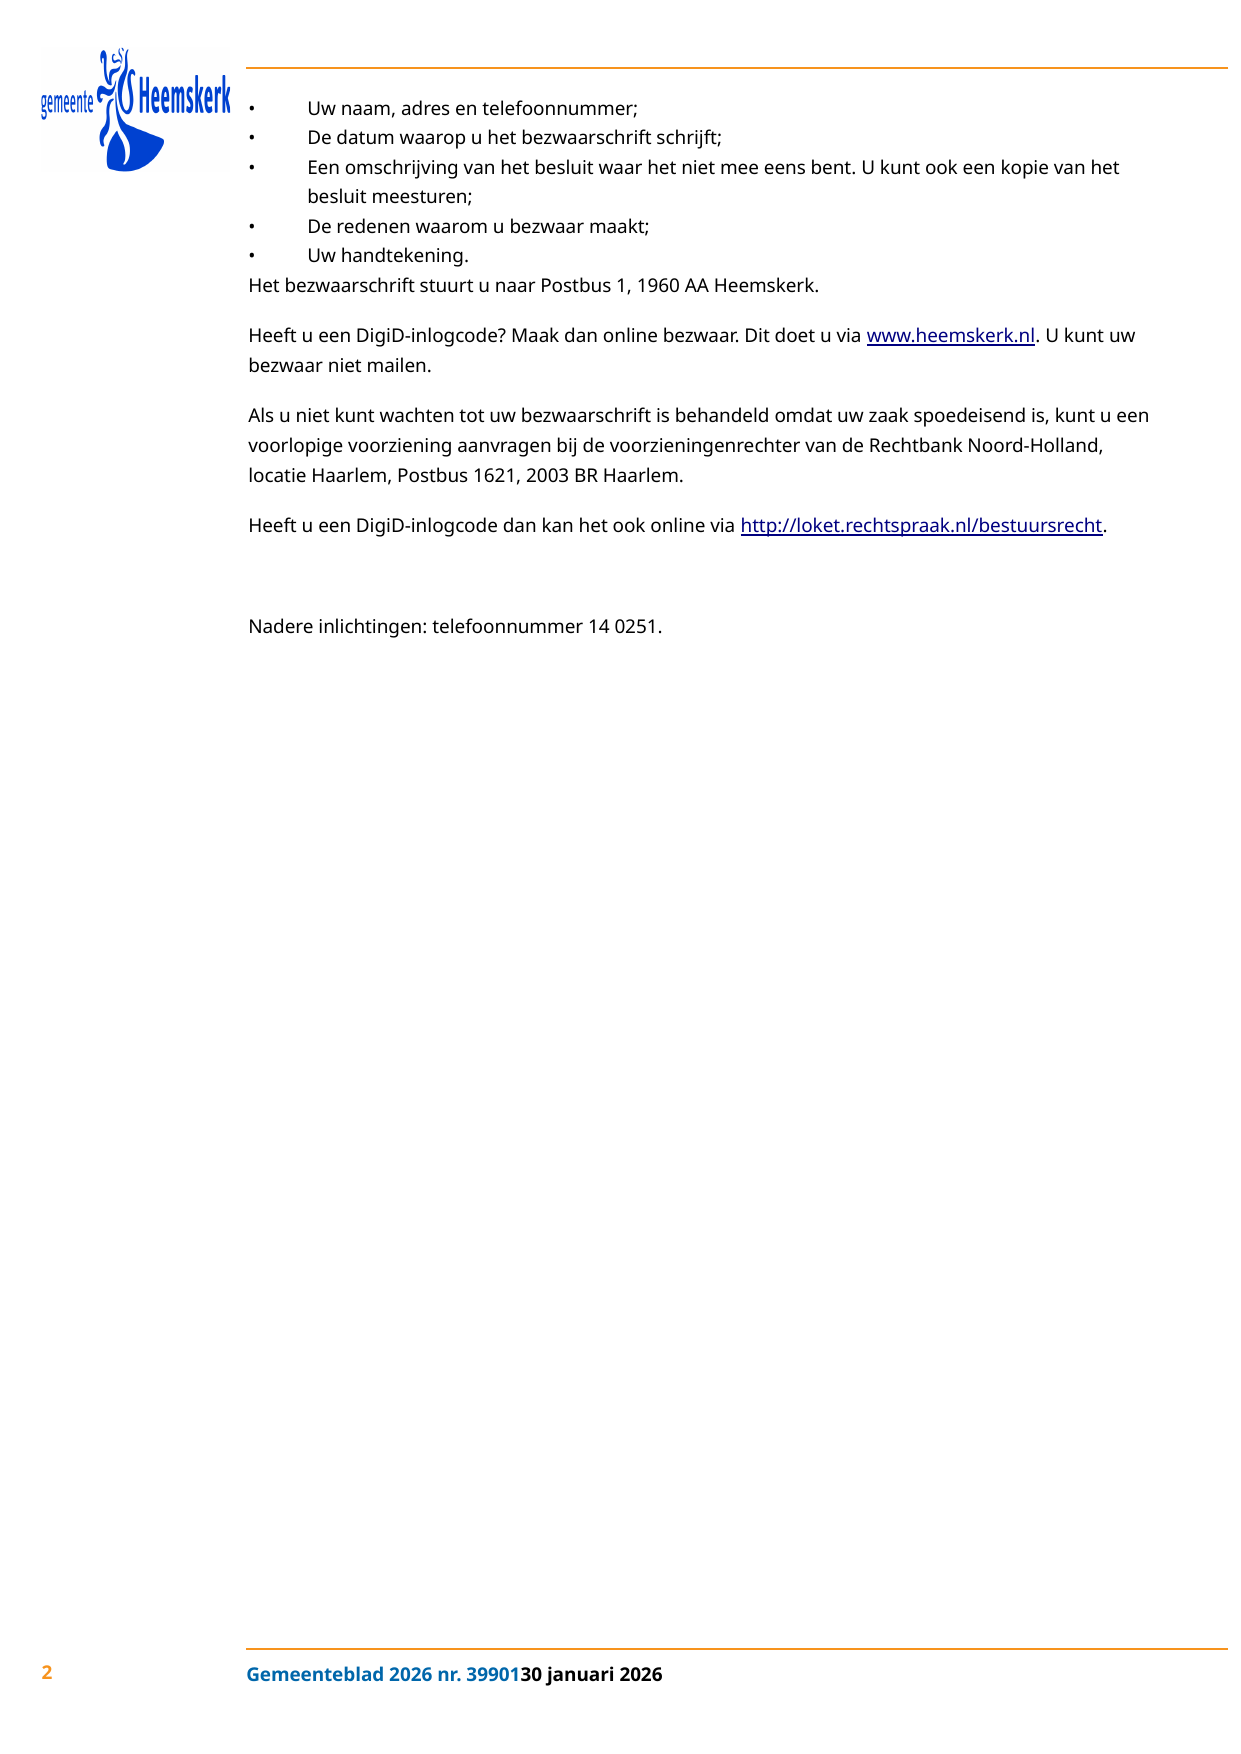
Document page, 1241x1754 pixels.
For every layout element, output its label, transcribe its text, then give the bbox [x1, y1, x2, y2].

list De redenen waarom u bezwaar maakt; [248, 213, 1152, 239]
text Heeft u een DigiD-inlogcode dan kan het ook online via http://loket.rechtspraak.nl/bestuursrecht. [248, 512, 1152, 538]
list Uw handtekening. [248, 243, 1152, 268]
list De datum waarop u het bezwaarschrift schrijft; [248, 124, 1152, 150]
text Het bezwaarschrift stuurt u naar Postbus 1, 1960 AA Heemskerk. [248, 272, 1152, 298]
picture [41, 47, 231, 172]
list Uw naam, adres en telefoonnummer; [248, 95, 1152, 121]
text Heeft u een DigiD-inlogcode? Maak dan online bezwaar. Dit doet u via www.heemskerk.nl. U kunt uw bezwaar niet mailen. [248, 323, 1152, 378]
text Als u niet kunt wachten tot uw bezwaarschrift is behandeld omdat uw zaak spoedeisend is, kunt u een voorlopige voorziening aanvragen bij de voorzieningenrechter van de Rechtbank Noord-Holland, locatie Haarlem, Postbus 1621, 2003 BR Haarlem. [248, 403, 1152, 488]
text Nadere inlichtingen: telefoonnummer 14 0251. [248, 613, 1152, 639]
list Een omschrijving van het besluit waar het niet mee eens bent. U kunt ook een kopie van het besluit meesturen; [248, 154, 1152, 209]
